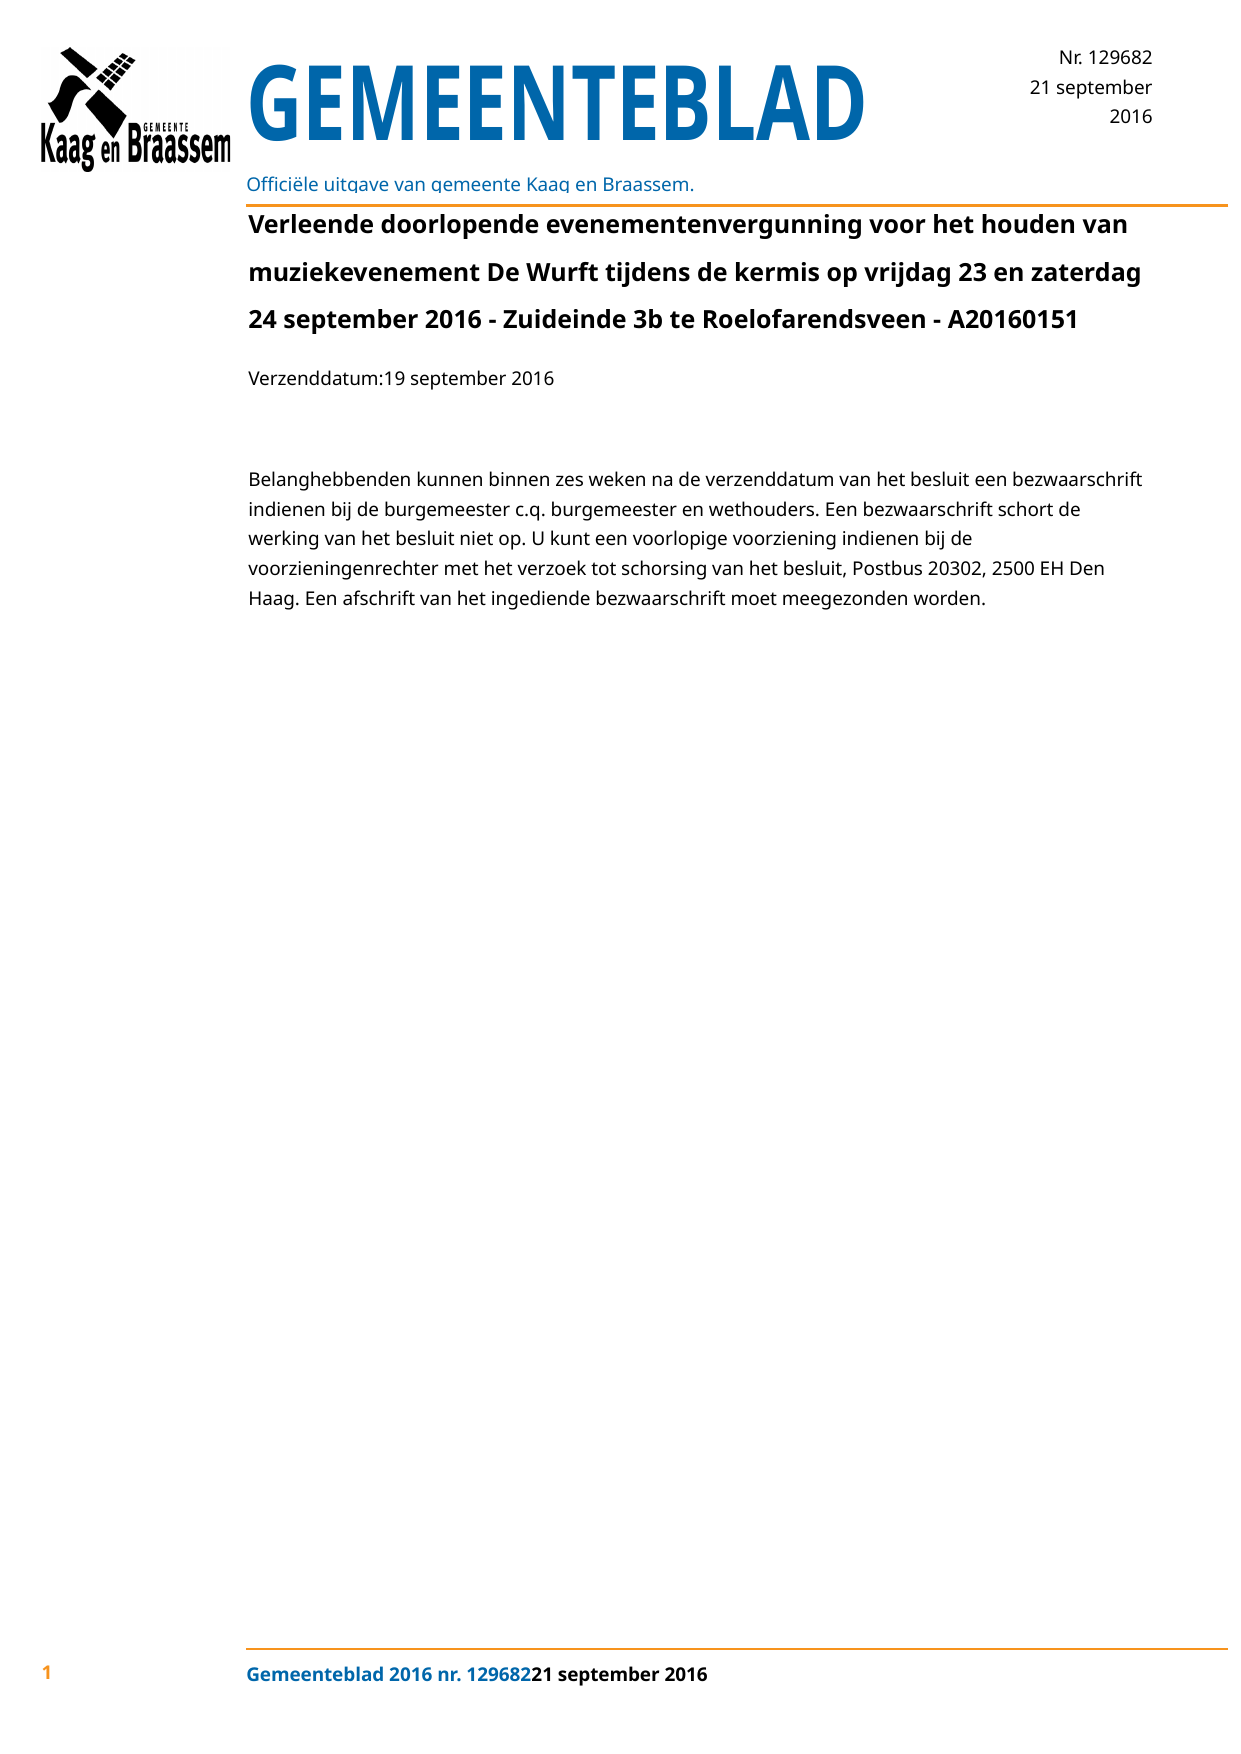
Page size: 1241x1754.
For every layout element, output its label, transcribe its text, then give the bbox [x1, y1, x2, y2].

text Belanghebbenden kunnen binnen zes weken na de verzenddatum van het besluit een bezwaarschrift indienen bij de burgemeester c.q. burgemeester en wethouders. Een bezwaarschrift schort de werking van het besluit niet op. U kunt een voorlopige voorziening indienen bij de voorzieningenrechter met het verzoek tot schorsing van het besluit, Postbus 20302, 2500 EH Den Haag. Een afschrift van het ingediende bezwaarschrift moet meegezonden worden. [248, 466, 1152, 610]
text Verzenddatum:19 september 2016 [248, 366, 1152, 391]
picture [41, 47, 231, 172]
text Verleende doorlopende evenementenvergunning voor het houden van muziekevenement De Wurft tijdens de kermis op vrijdag 23 en zaterdag 24 september 2016 - Zuideinde 3b te Roelofarendsveen - A20160151 [248, 207, 1152, 336]
